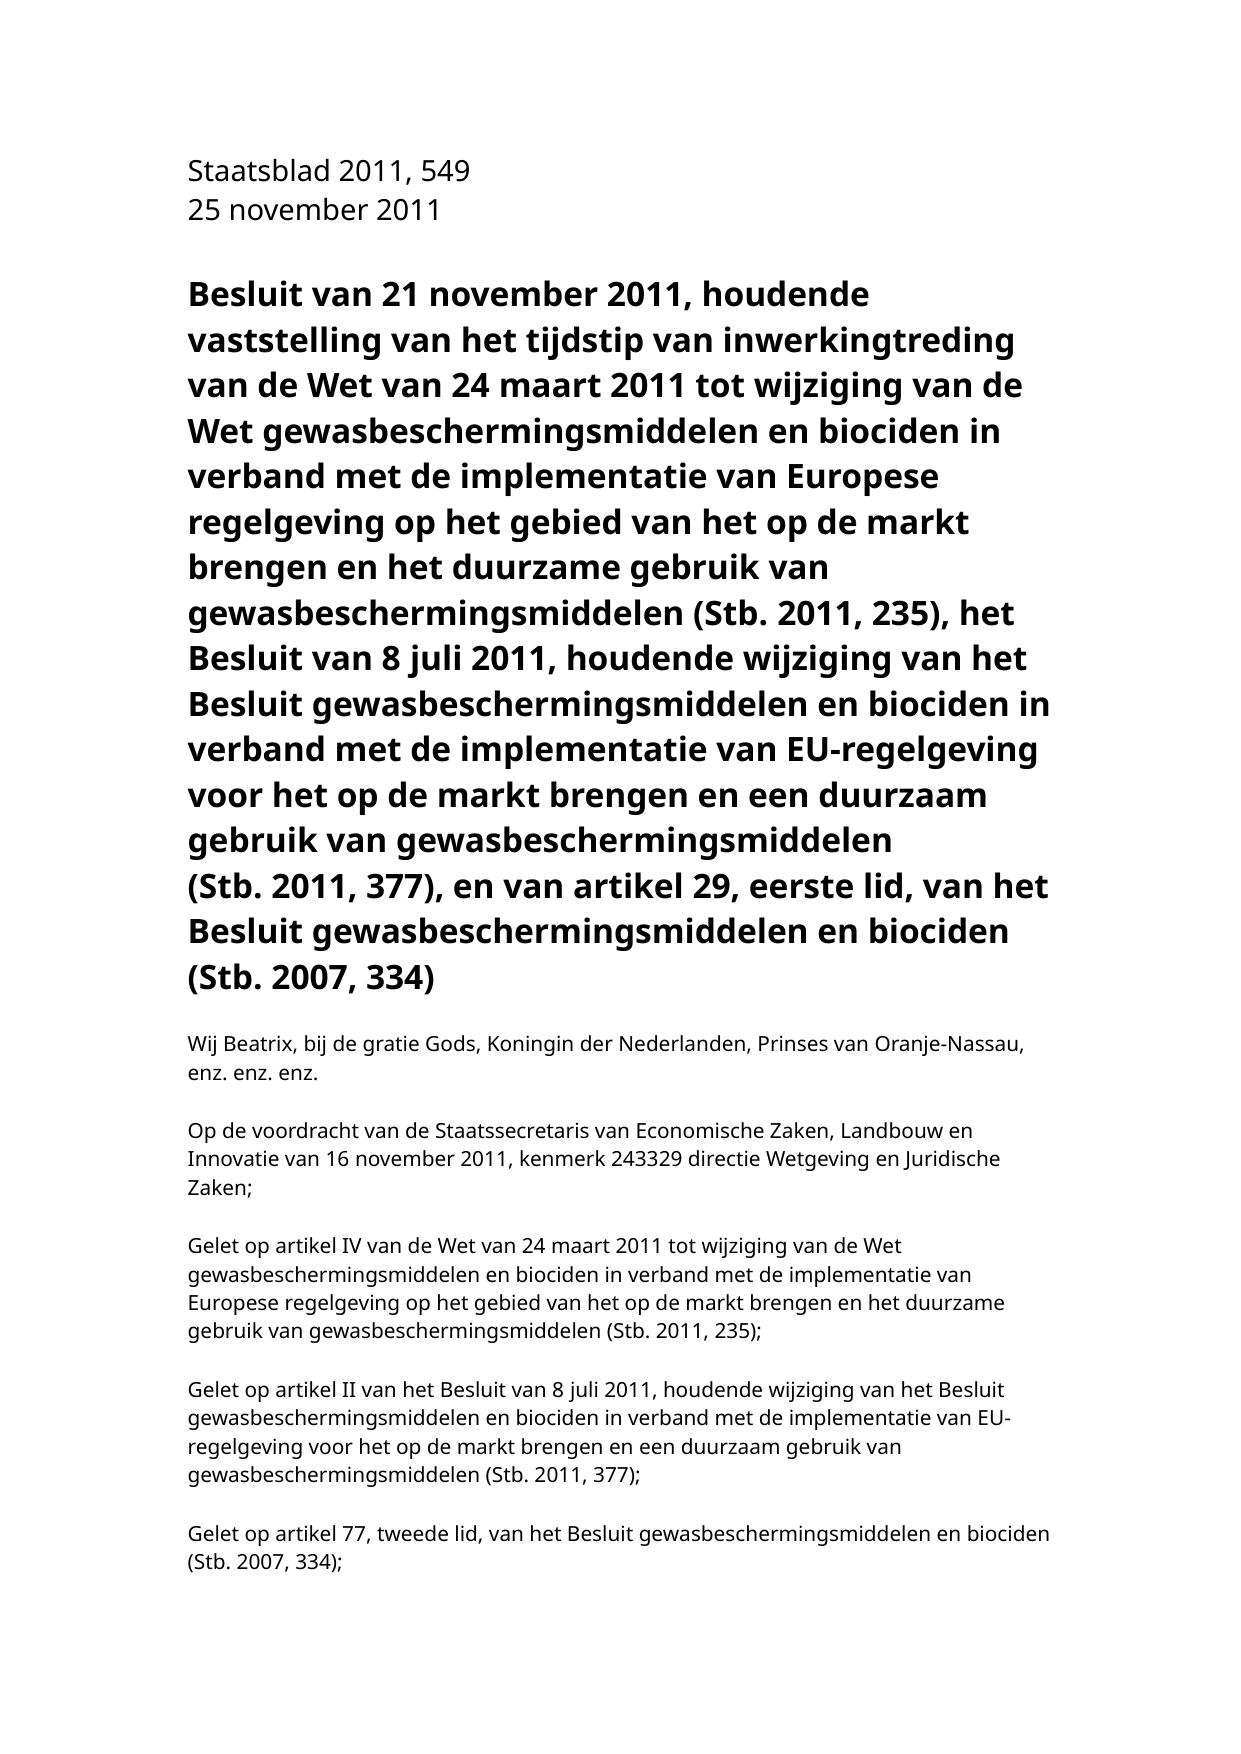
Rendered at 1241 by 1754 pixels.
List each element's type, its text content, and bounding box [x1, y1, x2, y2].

text Op de voordracht van de Staatssecretaris van Economische Zaken, Landbouw en Innovatie van 16 november 2011, kenmerk 243329 directie Wetgeving en Juridische Zaken; [187, 1116, 1053, 1201]
subtitle Besluit van 21 november 2011, houdende vaststelling van het tijdstip van inwerkingtreding van de Wet van 24 maart 2011 tot wijziging van de Wet gewasbeschermingsmiddelen en biociden in verband met de implementatie van Europese regelgeving op het gebied van het op de markt brengen en het duurzame gebruik van gewasbeschermingsmiddelen (Stb. 2011, 235), het Besluit van 8 juli 2011, houdende wijziging van het Besluit gewasbeschermingsmiddelen en biociden in verband met de implementatie van EU-regelgeving voor het op de markt brengen en een duurzaam gebruik van gewasbeschermingsmiddelen (Stb. 2011, 377), en van artikel 29, eerste lid, van het Besluit gewasbeschermingsmiddelen en biociden (Stb. 2007, 334) [187, 271, 1053, 999]
text Wij Beatrix, bij de gratie Gods, Koningin der Nederlanden, Prinses van Oranje-Nassau, enz. enz. enz. [187, 1029, 1053, 1086]
text Gelet op artikel II van het Besluit van 8 juli 2011, houdende wijziging van het Besluit gewasbeschermingsmiddelen en biociden in verband met de implementatie van EU-regelgeving voor het op de markt brengen en een duurzaam gebruik van gewasbeschermingsmiddelen (Stb. 2011, 377); [187, 1375, 1053, 1489]
text Gelet op artikel IV van de Wet van 24 maart 2011 tot wijziging van de Wet gewasbeschermingsmiddelen en biociden in verband met de implementatie van Europese regelgeving op het gebied van het op de markt brengen en het duurzame gebruik van gewasbeschermingsmiddelen (Stb. 2011, 235); [187, 1231, 1053, 1345]
text 25 november 2011 [187, 190, 1053, 229]
text Staatsblad 2011, 549 [187, 150, 1053, 190]
text Gelet op artikel 77, tweede lid, van het Besluit gewasbeschermingsmiddelen en biociden (Stb. 2007, 334); [187, 1519, 1053, 1576]
